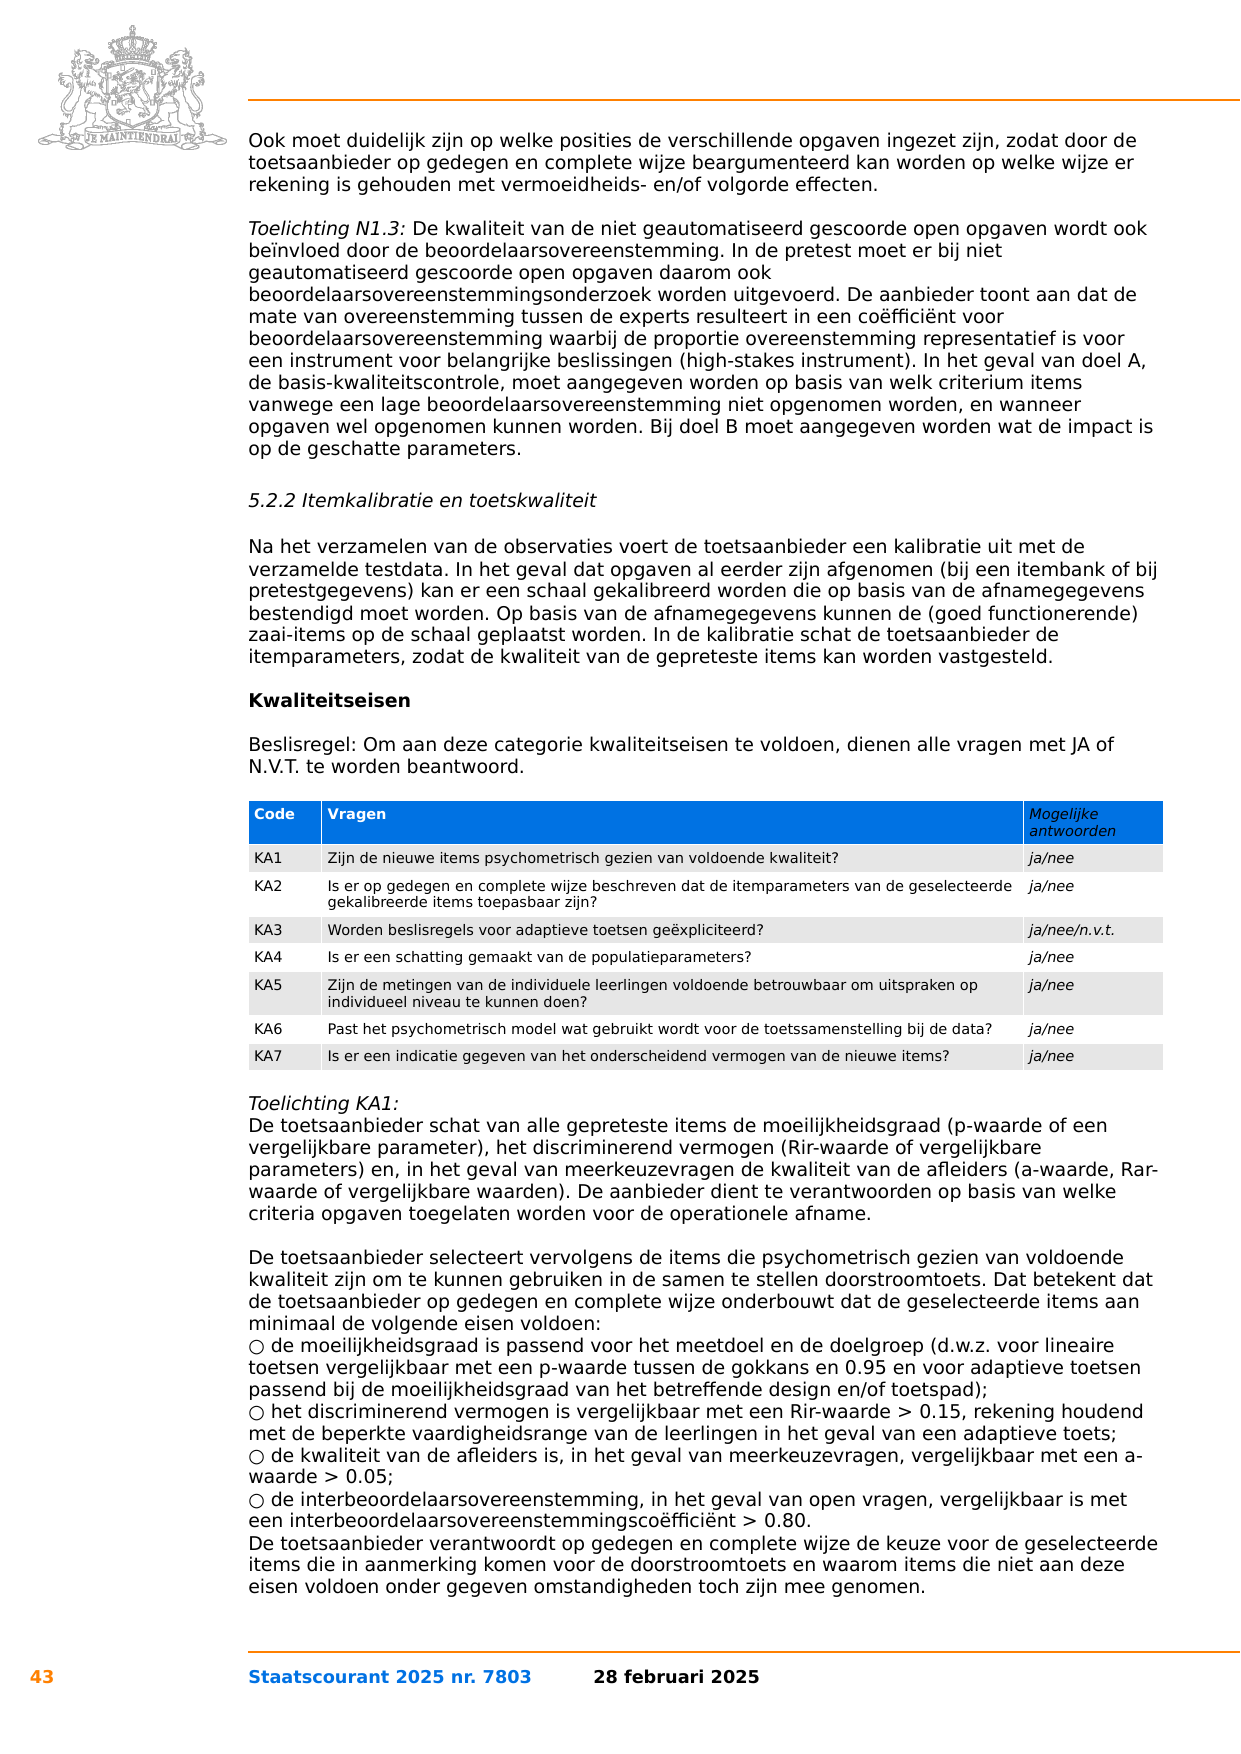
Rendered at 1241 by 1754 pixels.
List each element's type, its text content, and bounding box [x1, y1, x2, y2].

table_cell ja/nee [1024, 945, 1163, 971]
table_header Mogelijke antwoorden [1024, 801, 1163, 844]
table_header Code [249, 801, 321, 844]
table_cell Worden beslisregels voor adaptieve toetsen geëxpliciteerd? [322, 917, 1023, 943]
table_header Vragen [322, 801, 1023, 844]
table_cell Past het psychometrisch model wat gebruikt wordt voor de toetssamenstelling bij de data? [322, 1016, 1023, 1043]
table_cell Is er een schatting gemaakt van de populatieparameters? [322, 945, 1023, 971]
table_cell KA7 [249, 1044, 321, 1070]
table_cell ja/nee [1024, 972, 1163, 1015]
text ○ het discriminerend vermogen is vergelijkbaar met een Rir-waarde > 0.15, rekening houdend met de beperkte vaardigheidsrange van de leerlingen in het geval van een adaptieve toets; [248, 1401, 1163, 1444]
text Na het verzamelen van de observaties voert de toetsaanbieder een kalibratie uit met de verzamelde testdata. In het geval dat opgaven al eerder zijn afgenomen (bij een itembank of bij pretestgegevens) kan er een schaal gekalibreerd worden die op basis van de afnamegegevens bestendigd moet worden. Op basis van de afnamegegevens kunnen de (goed functionerende) zaai-items op de schaal geplaatst worden. In de kalibratie schat de toetsaanbieder de itemparameters, zodat de kwaliteit van de gepreteste items kan worden vastgesteld. [248, 536, 1163, 668]
table_cell Zijn de nieuwe items psychometrisch gezien van voldoende kwaliteit? [322, 845, 1023, 872]
text ○ de kwaliteit van de afleiders is, in het geval van meerkeuzevragen, vergelijkbaar met een a-waarde > 0.05; [248, 1444, 1163, 1488]
text De toetsaanbieder schat van alle gepreteste items de moeilijkheidsgraad (p-waarde of een vergelijkbare parameter), het discriminerend vermogen (Rir-waarde of vergelijkbare parameters) en, in het geval van meerkeuzevragen de kwaliteit van de afleiders (a-waarde, Rar-waarde of vergelijkbare waarden). De aanbieder dient te verantwoorden op basis van welke criteria opgaven toegelaten worden voor de operationele afname. [248, 1115, 1163, 1225]
text Toelichting N1.3: De kwaliteit van de niet geautomatiseerd gescoorde open opgaven wordt ook beïnvloed door de beoordelaarsovereenstemming. In de pretest moet er bij niet geautomatiseerd gescoorde open opgaven daarom ook beoordelaarsovereenstemmingsonderzoek worden uitgevoerd. De aanbieder toont aan dat de mate van overeenstemming tussen de experts resulteert in een coëfficiënt voor beoordelaarsovereenstemming waarbij de proportie overeenstemming representatief is voor een instrument voor belangrijke beslissingen (high-stakes instrument). In het geval van doel A, de basis-kwaliteitscontrole, moet aangegeven worden op basis van welk criterium items vanwege een lage beoordelaarsovereenstemming niet opgenomen worden, en wanneer opgaven wel opgenomen kunnen worden. Bij doel B moet aangegeven worden wat de impact is op de geschatte parameters. [248, 218, 1163, 459]
subtitle 5.2.2 Itemkalibratie en toetskwaliteit [248, 489, 1163, 511]
table_cell ja/nee [1024, 873, 1163, 916]
text De toetsaanbieder verantwoordt op gedegen en complete wijze de keuze voor de geselecteerde items die in aanmerking komen voor de doorstroomtoets en waarom items die niet aan deze eisen voldoen onder gegeven omstandigheden toch zijn mee genomen. [248, 1532, 1163, 1598]
table_cell ja/nee [1024, 845, 1163, 872]
table_cell Zijn de metingen van de individuele leerlingen voldoende betrouwbaar om uitspraken op individueel niveau te kunnen doen? [322, 972, 1023, 1015]
text ○ de interbeoordelaarsovereenstemming, in het geval van open vragen, vergelijkbaar is met een interbeoordelaarsovereenstemmingscoëfficiënt > 0.80. [248, 1488, 1163, 1532]
subtitle Kwaliteitseisen [248, 690, 1163, 712]
table_cell ja/nee [1024, 1044, 1163, 1070]
table_cell ja/nee [1024, 1016, 1163, 1043]
table_cell ja/nee/n.v.t. [1024, 917, 1163, 943]
table_cell KA3 [249, 917, 321, 943]
table_cell KA2 [249, 873, 321, 916]
table_cell KA5 [249, 972, 321, 1015]
text Toelichting KA1: [248, 1093, 1163, 1115]
text De toetsaanbieder selecteert vervolgens de items die psychometrisch gezien van voldoende kwaliteit zijn om te kunnen gebruiken in de samen te stellen doorstroomtoets. Dat betekent dat de toetsaanbieder op gedegen en complete wijze onderbouwt dat de geselecteerde items aan minimaal de volgende eisen voldoen: [248, 1247, 1163, 1334]
text Ook moet duidelijk zijn op welke posities de verschillende opgaven ingezet zijn, zodat door de toetsaanbieder op gedegen en complete wijze beargumenteerd kan worden op welke wijze er rekening is gehouden met vermoeidheids- en/of volgorde effecten. [248, 130, 1163, 196]
table_cell Is er een indicatie gegeven van het onderscheidend vermogen van de nieuwe items? [322, 1044, 1023, 1070]
table_cell KA4 [249, 945, 321, 971]
text Beslisregel: Om aan deze categorie kwaliteitseisen te voldoen, dienen alle vragen met JA of N.V.T. te worden beantwoord. [248, 734, 1163, 778]
text ○ de moeilijkheidsgraad is passend voor het meetdoel en de doelgroep (d.w.z. voor lineaire toetsen vergelijkbaar met een p-waarde tussen de gokkans en 0.95 en voor adaptieve toetsen passend bij de moeilijkheidsgraad van het betreffende design en/of toetspad); [248, 1334, 1163, 1401]
picture [38, 25, 227, 150]
table_cell KA1 [249, 845, 321, 872]
table_cell KA6 [249, 1016, 321, 1043]
table_cell Is er op gedegen en complete wijze beschreven dat de itemparameters van de geselecteerde gekalibreerde items toepasbaar zijn? [322, 873, 1023, 916]
